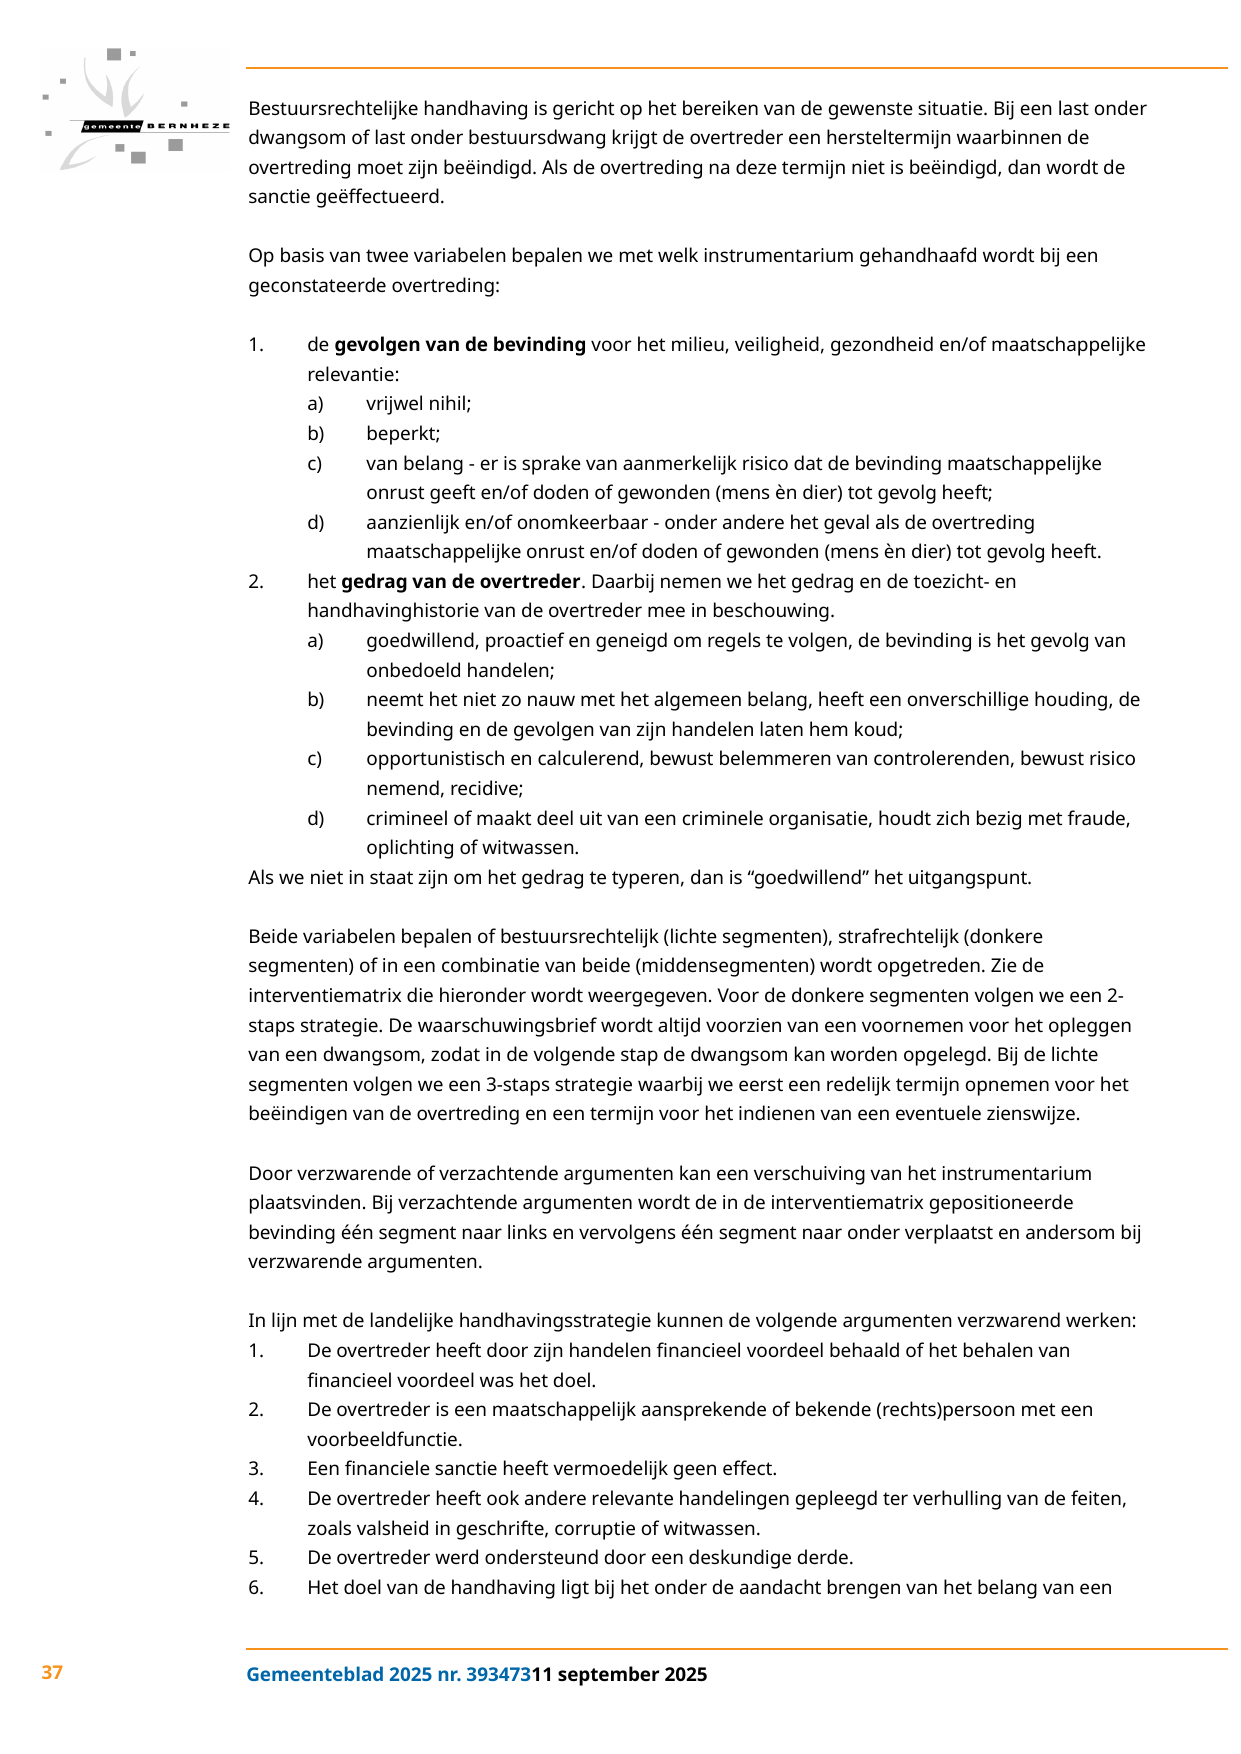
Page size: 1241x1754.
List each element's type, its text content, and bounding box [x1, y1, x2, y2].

list aanzienlijk en/of onomkeerbaar - onder andere het geval als de overtreding maatschappelijke onrust en/of doden of gewonden (mens èn dier) tot gevolg heeft. [307, 509, 1152, 564]
list crimineel of maakt deel uit van een criminele organisatie, houdt zich bezig met fraude, oplichting of witwassen. [307, 805, 1152, 860]
list De overtreder heeft door zijn handelen financieel voordeel behaald of het behalen van financieel voordeel was het doel. [248, 1337, 1152, 1393]
list Het doel van de handhaving ligt bij het onder de aandacht brengen van het belang van een [248, 1574, 1152, 1600]
list van belang - er is sprake van aanmerkelijk risico dat de bevinding maatschappelijke onrust geeft en/of doden of gewonden (mens èn dier) tot gevolg heeft; [307, 450, 1152, 505]
list Een financiele sanctie heeft vermoedelijk geen effect. [248, 1456, 1152, 1481]
text Op basis van twee variabelen bepalen we met welk instrumentarium gehandhaafd wordt bij een geconstateerde overtreding: [248, 243, 1152, 298]
list goedwillend, proactief en geneigd om regels te volgen, de bevinding is het gevolg van onbedoeld handelen; [307, 627, 1152, 683]
text Door verzwarende of verzachtende argumenten kan een verschuiving van het instrumentarium plaatsvinden. Bij verzachtende argumenten wordt de in de interventiematrix gepositioneerde bevinding één segment naar links en vervolgens één segment naar onder verplaatst en andersom bij verzwarende argumenten. [248, 1160, 1152, 1274]
text Beide variabelen bepalen of bestuursrechtelijk (lichte segmenten), strafrechtelijk (donkere segmenten) of in een combinatie van beide (middensegmenten) wordt opgetreden. Zie de interventiematrix die hieronder wordt weergegeven. Voor de donkere segmenten volgen we een 2-staps strategie. De waarschuwingsbrief wordt altijd voorzien van een voornemen voor het opleggen van een dwangsom, zodat in de volgende stap de dwangsom kan worden opgelegd. Bij de lichte segmenten volgen we een 3-staps strategie waarbij we eerst een redelijk termijn opnemen voor het beëindigen van de overtreding en een termijn voor het indienen van een eventuele zienswijze. [248, 923, 1152, 1126]
list beperkt; [307, 420, 1152, 446]
list de gevolgen van de bevinding voor het milieu, veiligheid, gezondheid en/of maatschappelijke relevantie: [248, 331, 1152, 387]
list De overtreder heeft ook andere relevante handelingen gepleegd ter verhulling van de feiten, zoals valsheid in geschrifte, corruptie of witwassen. [248, 1485, 1152, 1541]
list neemt het niet zo nauw met het algemeen belang, heeft een onverschillige houding, de bevinding en de gevolgen van zijn handelen laten hem koud; [307, 686, 1152, 742]
list De overtreder werd ondersteund door een deskundige derde. [248, 1544, 1152, 1570]
list het gedrag van de overtreder. Daarbij nemen we het gedrag en de toezicht- en handhavinghistorie van de overtreder mee in beschouwing. [248, 568, 1152, 623]
text Bestuursrechtelijke handhaving is gericht op het bereiken van de gewenste situatie. Bij een last onder dwangsom of last onder bestuursdwang krijgt de overtreder een hersteltermijn waarbinnen de overtreding moet zijn beëindigd. Als de overtreding na deze termijn niet is beëindigd, dan wordt de sanctie geëffectueerd. [248, 95, 1152, 209]
text Als we niet in staat zijn om het gedrag te typeren, dan is “goedwillend” het uitgangspunt. [248, 864, 1152, 890]
list vrijwel nihil; [307, 391, 1152, 416]
picture [41, 47, 231, 172]
list De overtreder is een maatschappelijk aansprekende of bekende (rechts)persoon met een voorbeeldfunctie. [248, 1396, 1152, 1452]
text In lijn met de landelijke handhavingsstrategie kunnen de volgende argumenten verzwarend werken: [248, 1308, 1152, 1333]
list opportunistisch en calculerend, bewust belemmeren van controlerenden, bewust risico nemend, recidive; [307, 746, 1152, 801]
